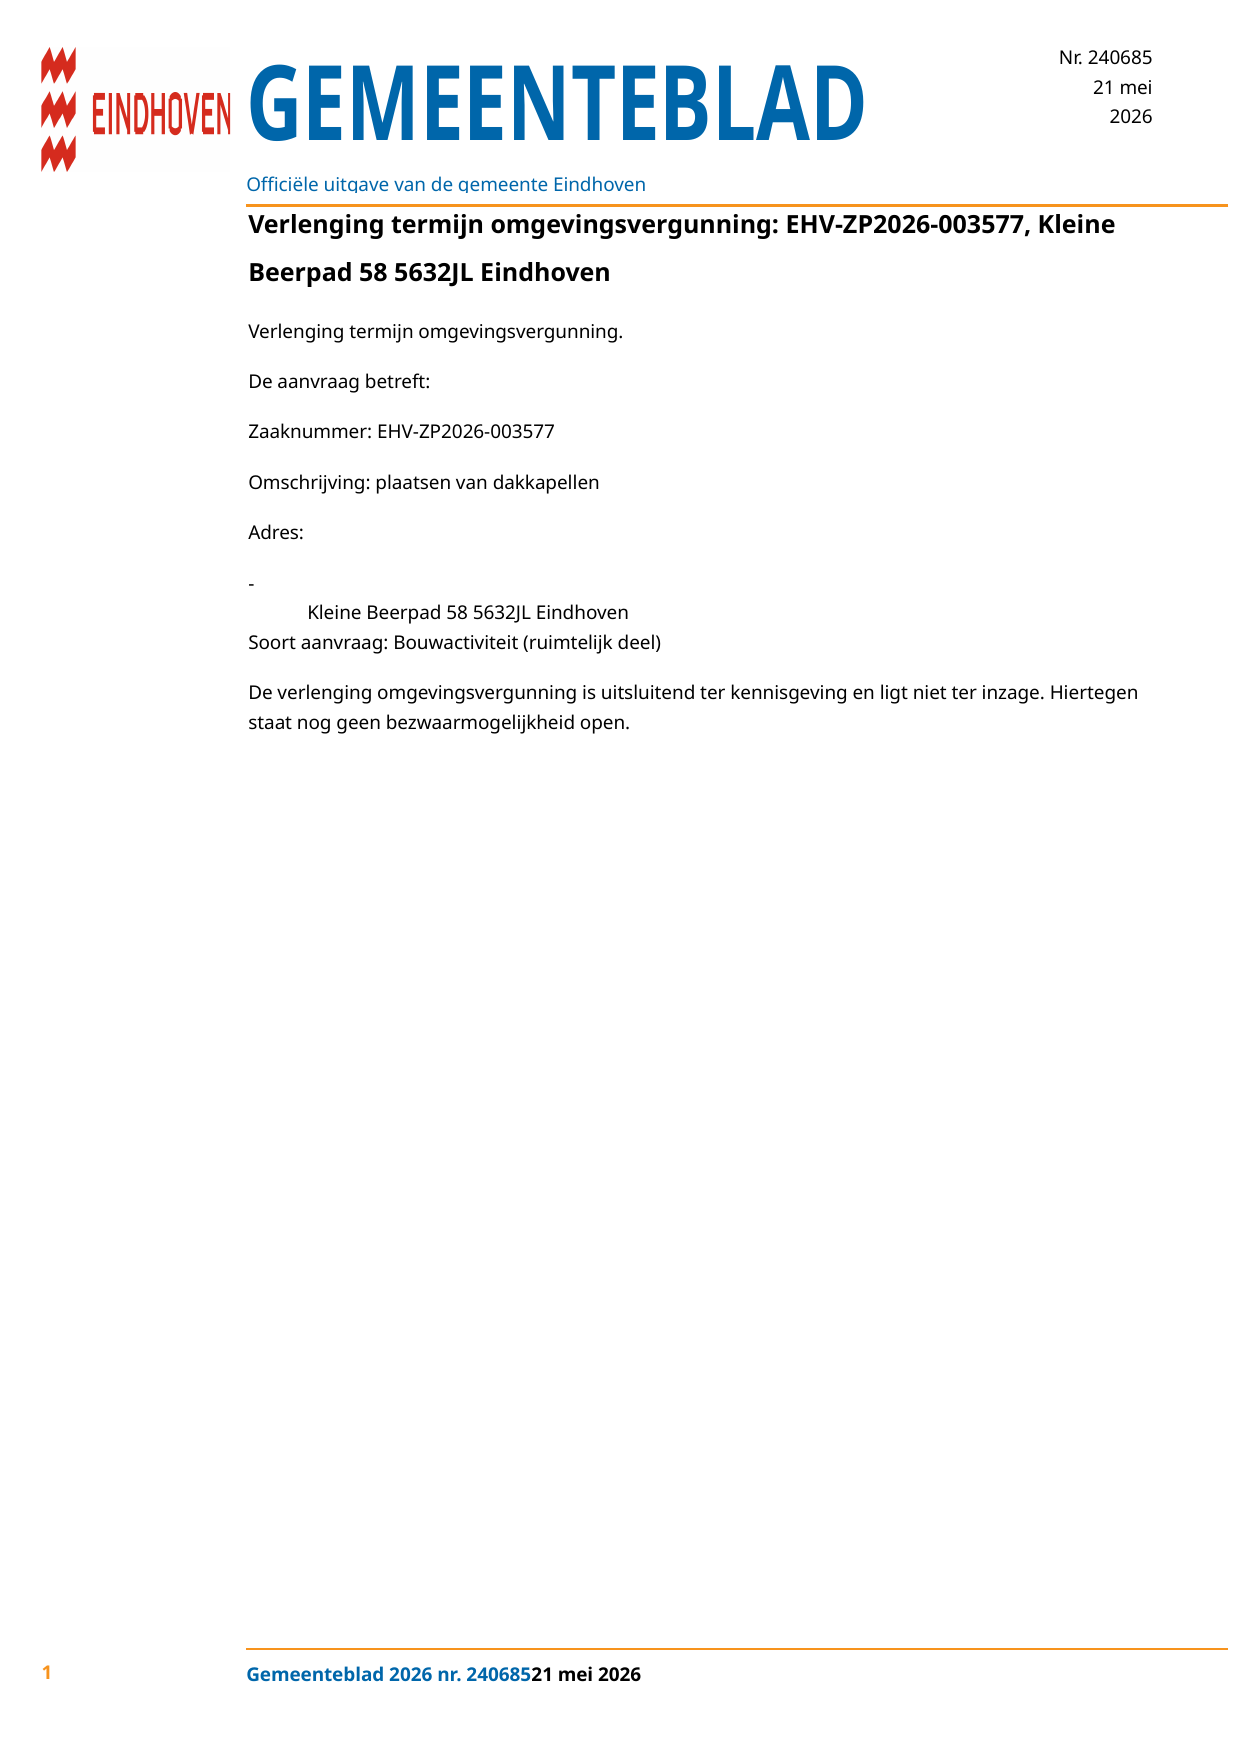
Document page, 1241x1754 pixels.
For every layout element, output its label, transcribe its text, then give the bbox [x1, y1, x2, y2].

text Adres: [248, 519, 1152, 545]
text Verlenging termijn omgevingsvergunning: EHV-ZP2026-003577, Kleine Beerpad 58 5632JL Eindhoven [248, 207, 1152, 288]
picture [41, 47, 231, 172]
text De verlenging omgevingsvergunning is uitsluitend ter kennisgeving en ligt niet ter inzage. Hiertegen staat nog geen bezwaarmogelijkheid open. [248, 679, 1152, 735]
list Kleine Beerpad 58 5632JL Eindhoven [248, 599, 1152, 625]
text Omschrijving: plaatsen van dakkapellen [248, 469, 1152, 495]
text Verlenging termijn omgevingsvergunning. [248, 318, 1152, 344]
text Soort aanvraag: Bouwactiviteit (ruimtelijk deel) [248, 629, 1152, 655]
text De aanvraag betreft: [248, 368, 1152, 394]
text Zaaknummer: EHV-ZP2026-003577 [248, 419, 1152, 444]
